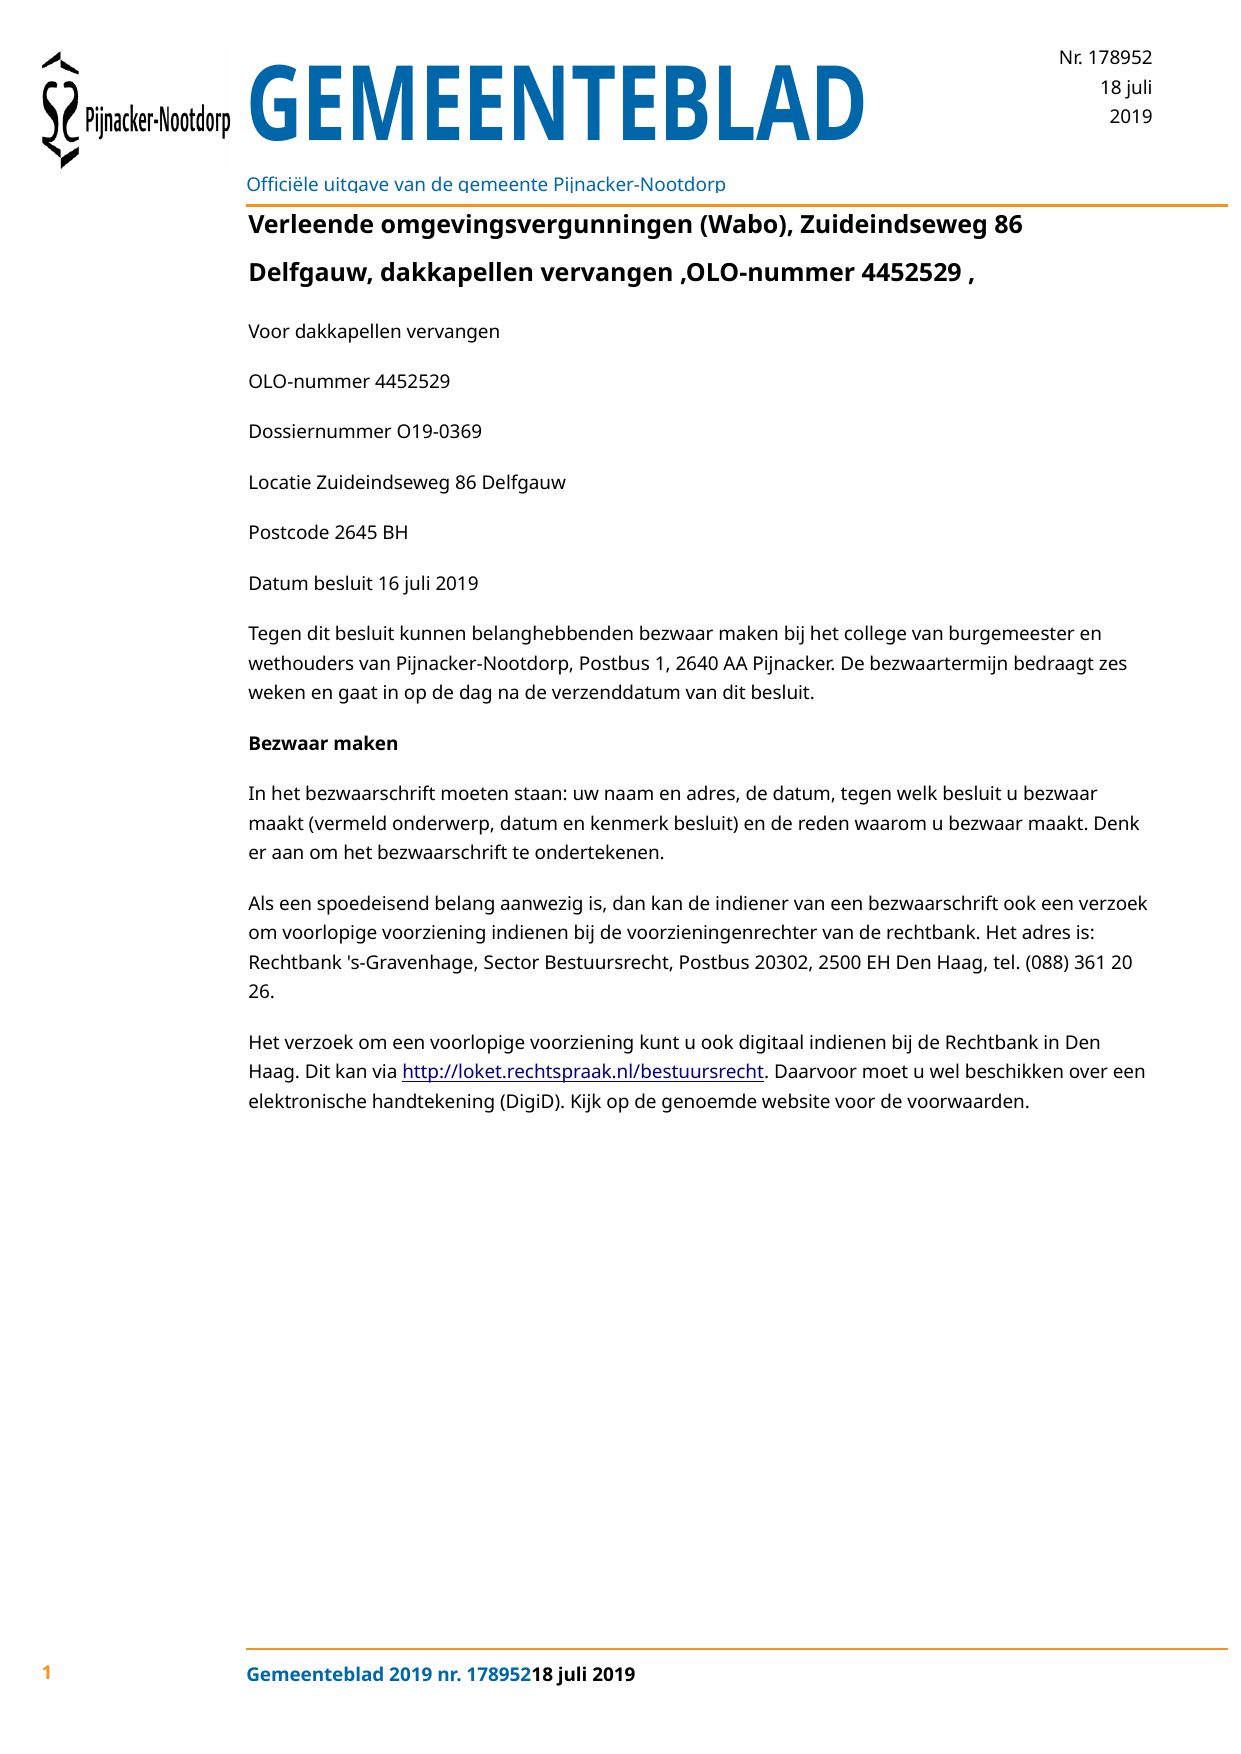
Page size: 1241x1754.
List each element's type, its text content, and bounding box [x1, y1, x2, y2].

text Postcode 2645 BH [248, 519, 1152, 545]
text In het bezwaarschrift moeten staan: uw naam en adres, de datum, tegen welk besluit u bezwaar maakt (vermeld onderwerp, datum en kenmerk besluit) en de reden waarom u bezwaar maakt. Denk er aan om het bezwaarschrift te ondertekenen. [248, 780, 1152, 865]
picture [41, 47, 231, 172]
text Voor dakkapellen vervangen [248, 318, 1152, 344]
text Verleende omgevingsvergunningen (Wabo), Zuideindseweg 86 Delfgauw, dakkapellen vervangen ,OLO-nummer 4452529 , [248, 207, 1152, 288]
text Het verzoek om een voorlopige voorziening kunt u ook digitaal indienen bij de Rechtbank in Den Haag. Dit kan via http://loket.rechtspraak.nl/bestuursrecht. Daarvoor moet u wel beschikken over een elektronische handtekening (DigiD). Kijk op de genoemde website voor de voorwaarden. [248, 1029, 1152, 1114]
text OLO-nummer 4452529 [248, 368, 1152, 394]
text Dossiernummer O19-0369 [248, 419, 1152, 444]
text Als een spoedeisend belang aanwezig is, dan kan de indiener van een bezwaarschrift ook een verzoek om voorlopige voorziening indienen bij de voorzieningenrechter van de rechtbank. Het adres is: Rechtbank 's-Gravenhage, Sector Bestuursrecht, Postbus 20302, 2500 EH Den Haag, tel. (088) 361 20 26. [248, 890, 1152, 1004]
text Locatie Zuideindseweg 86 Delfgauw [248, 469, 1152, 495]
text Tegen dit besluit kunnen belanghebbenden bezwaar maken bij het college van burgemeester en wethouders van Pijnacker-Nootdorp, Postbus 1, 2640 AA Pijnacker. De bezwaartermijn bedraagt zes weken en gaat in op de dag na de verzenddatum van dit besluit. [248, 620, 1152, 705]
text Bezwaar maken [248, 730, 1152, 756]
text Datum besluit 16 juli 2019 [248, 570, 1152, 596]
